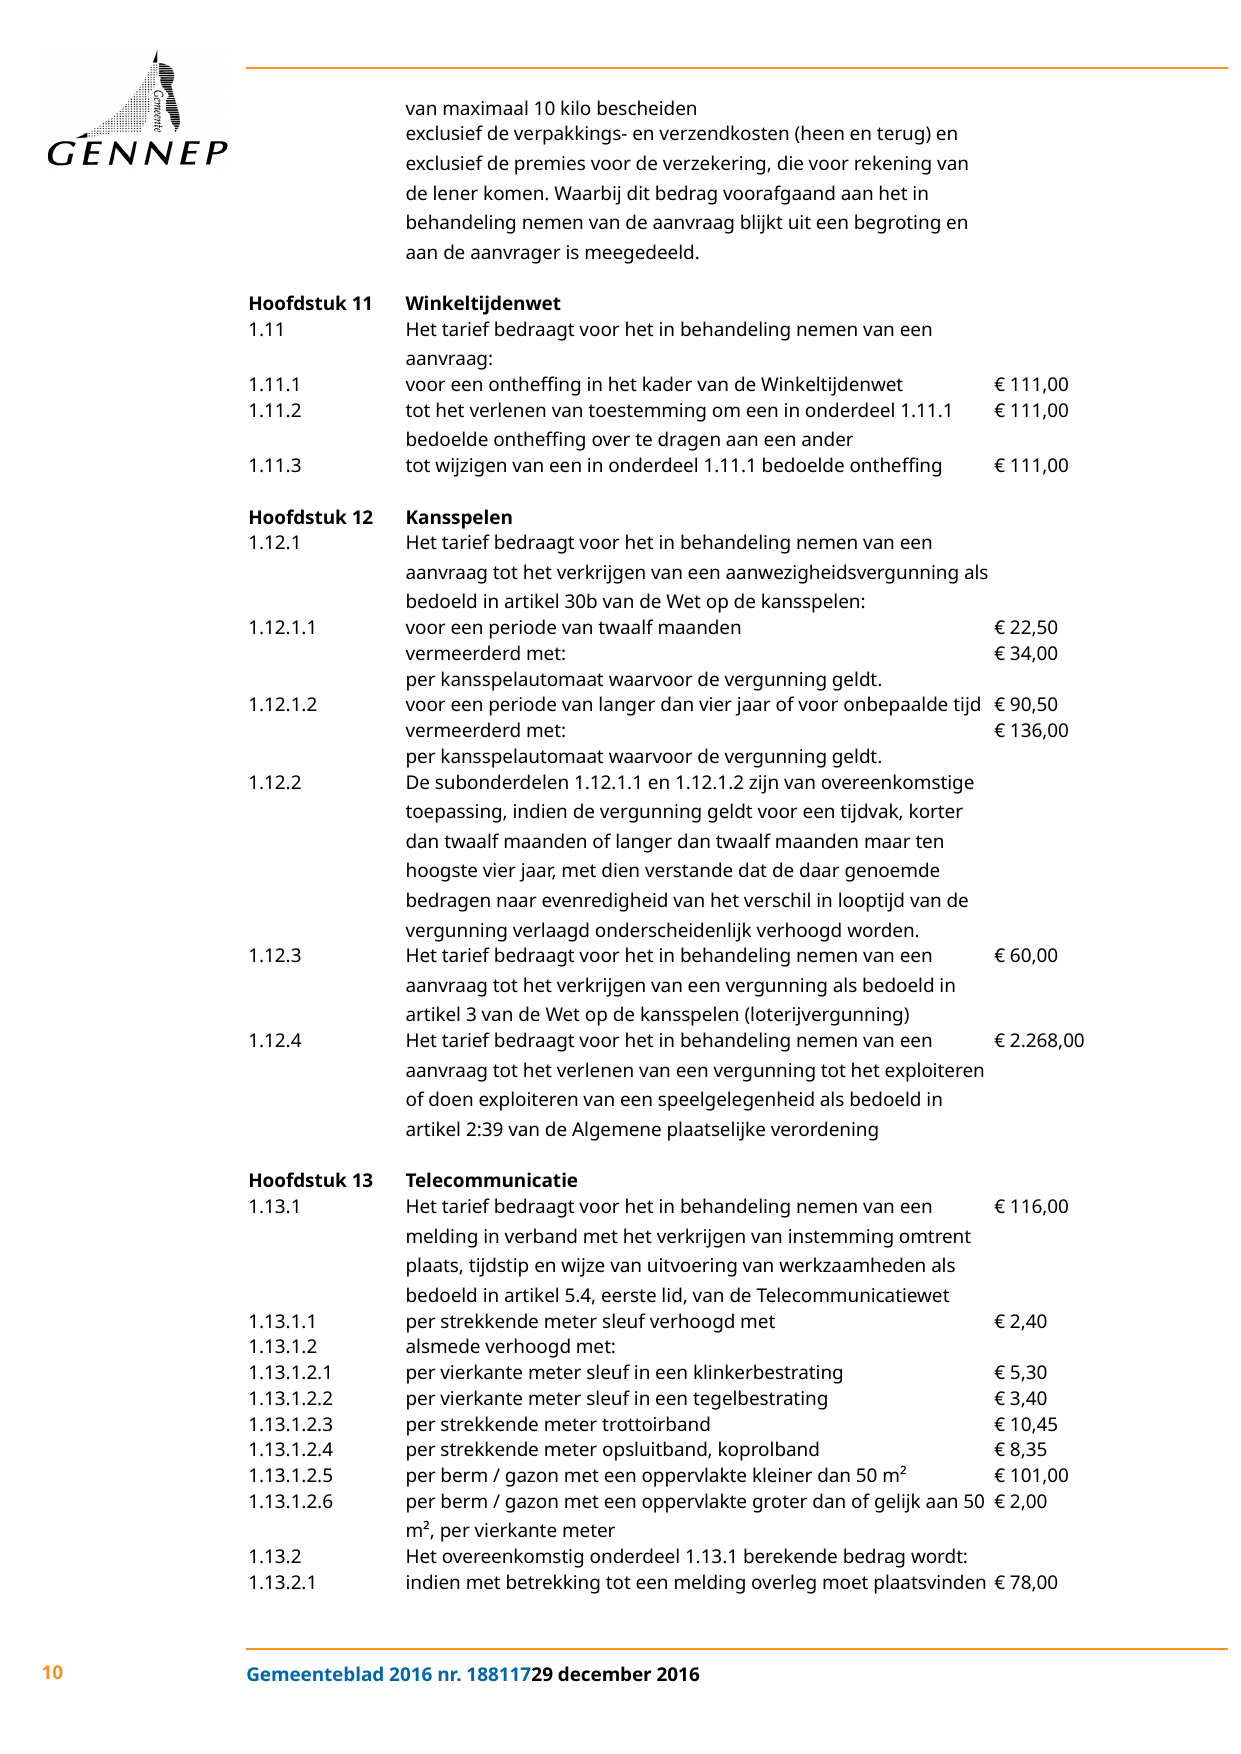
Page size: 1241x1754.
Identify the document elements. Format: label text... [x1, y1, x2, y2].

table_cell € 2,00 [994, 1488, 1152, 1543]
table_cell 1.13.1.2.6 [248, 1488, 405, 1543]
table_cell € 2.268,00 [994, 1028, 1152, 1142]
table_cell 1.12.1.2 [248, 692, 405, 717]
table_cell [994, 743, 1152, 769]
table_cell € 10,45 [994, 1411, 1152, 1436]
table_cell [248, 743, 405, 769]
table_cell Hoofdstuk 11 [248, 290, 405, 316]
table_cell € 111,00 [994, 397, 1152, 452]
table_cell [994, 666, 1152, 692]
table_cell 1.13.1.2.4 [248, 1436, 405, 1462]
table_cell Het tarief bedraagt voor het in behandeling nemen van een aanvraag tot het verkrijgen van een vergunning als bedoeld in artikel 3 van de Wet op de kansspelen (loterijvergunning) [405, 943, 994, 1027]
table_cell [248, 640, 405, 666]
table_cell 1.13.1.2.2 [248, 1385, 405, 1411]
table_cell voor een periode van twaalf maanden [405, 615, 994, 640]
table_cell Hoofdstuk 13 [248, 1168, 405, 1193]
table_cell Het tarief bedraagt voor het in behandeling nemen van een melding in verband met het verkrijgen van instemming omtrent plaats, tijdstip en wijze van uitvoering van werkzaamheden als bedoeld in artikel 5.4, eerste lid, van de Telecommunicatiewet [405, 1193, 994, 1308]
picture [41, 47, 231, 172]
table_cell [994, 530, 1152, 614]
table_cell [248, 95, 405, 121]
table_cell [994, 121, 1152, 264]
table_cell van maximaal 10 kilo bescheiden [405, 95, 994, 121]
table_cell [994, 478, 1152, 504]
table_cell € 111,00 [994, 453, 1152, 478]
table_cell [994, 95, 1152, 121]
table_cell alsmede verhoogd met: [405, 1334, 994, 1359]
table_cell 1.13.2.1 [248, 1569, 405, 1595]
table_cell Telecommunicatie [405, 1168, 994, 1193]
table_cell vermeerderd met: [405, 640, 994, 666]
table_cell 1.11 [248, 316, 405, 371]
table_cell per vierkante meter sleuf in een klinkerbestrating [405, 1359, 994, 1385]
table_cell tot het verlenen van toestemming om een in onderdeel 1.11.1 bedoelde ontheffing over te dragen aan een ander [405, 397, 994, 452]
table_cell per strekkende meter opsluitband, koprolband [405, 1436, 994, 1462]
table_cell [994, 1543, 1152, 1569]
table_cell € 5,30 [994, 1359, 1152, 1385]
table_cell € 8,35 [994, 1436, 1152, 1462]
table_cell 1.11.3 [248, 453, 405, 478]
table_cell 1.12.4 [248, 1028, 405, 1142]
table_cell [405, 478, 994, 504]
table_cell tot wijzigen van een in onderdeel 1.11.1 bedoelde ontheffing [405, 453, 994, 478]
table_cell 1.12.3 [248, 943, 405, 1027]
table_cell [994, 290, 1152, 316]
table_cell [994, 504, 1152, 529]
table_cell € 22,50 [994, 615, 1152, 640]
table_cell voor een ontheffing in het kader van de Winkeltijdenwet [405, 371, 994, 397]
table_cell € 60,00 [994, 943, 1152, 1027]
table_cell € 34,00 [994, 640, 1152, 666]
table_cell 1.13.1.2.5 [248, 1462, 405, 1488]
table_cell [248, 1142, 405, 1168]
table_cell [248, 666, 405, 692]
table_cell € 101,00 [994, 1462, 1152, 1488]
table_cell € 3,40 [994, 1385, 1152, 1411]
table_cell Winkeltijdenwet [405, 290, 994, 316]
table_cell per kansspelautomaat waarvoor de vergunning geldt. [405, 743, 994, 769]
table_cell € 90,50 [994, 692, 1152, 717]
table_cell 1.13.1.2 [248, 1334, 405, 1359]
table_cell [248, 121, 405, 264]
table_cell € 78,00 [994, 1569, 1152, 1595]
table_cell 1.12.1.1 [248, 615, 405, 640]
table_cell [405, 265, 994, 290]
table_cell [994, 769, 1152, 942]
table_cell [994, 1334, 1152, 1359]
table_cell De subonderdelen 1.12.1.1 en 1.12.1.2 zijn van overeenkomstige toepassing, indien de vergunning geldt voor een tijdvak, korter dan twaalf maanden of langer dan twaalf maanden maar ten hoogste vier jaar, met dien verstande dat de daar genoemde bedragen naar evenredigheid van het verschil in looptijd van de vergunning verlaagd onderscheidenlijk verhoogd worden. [405, 769, 994, 942]
table_cell Kansspelen [405, 504, 994, 529]
table_cell 1.13.1 [248, 1193, 405, 1308]
table_cell exclusief de verpakkings- en verzendkosten (heen en terug) en exclusief de premies voor de verzekering, die voor rekening van de lener komen. Waarbij dit bedrag voorafgaand aan het in behandeling nemen van de aanvraag blijkt uit een begroting en aan de aanvrager is meegedeeld. [405, 121, 994, 264]
table_cell per strekkende meter trottoirband [405, 1411, 994, 1436]
table_cell [248, 265, 405, 290]
table_cell [994, 265, 1152, 290]
table_cell € 116,00 [994, 1193, 1152, 1308]
table_cell Het tarief bedraagt voor het in behandeling nemen van een aanvraag tot het verkrijgen van een aanwezigheidsvergunning als bedoeld in artikel 30b van de Wet op de kansspelen: [405, 530, 994, 614]
table_cell Hoofdstuk 12 [248, 504, 405, 529]
table_cell [405, 1142, 994, 1168]
table_cell 1.13.1.1 [248, 1308, 405, 1333]
table_cell Het tarief bedraagt voor het in behandeling nemen van een aanvraag tot het verlenen van een vergunning tot het exploiteren of doen exploiteren van een speelgelegenheid als bedoeld in artikel 2:39 van de Algemene plaatselijke verordening [405, 1028, 994, 1142]
table_cell [994, 316, 1152, 371]
table_cell 1.12.2 [248, 769, 405, 942]
table_cell € 2,40 [994, 1308, 1152, 1333]
table_cell vermeerderd met: [405, 718, 994, 743]
table_cell per berm / gazon met een oppervlakte groter dan of gelijk aan 50 m², per vierkante meter [405, 1488, 994, 1543]
table_cell € 111,00 [994, 371, 1152, 397]
table_cell 1.13.2 [248, 1543, 405, 1569]
table_cell per kansspelautomaat waarvoor de vergunning geldt. [405, 666, 994, 692]
table_cell per vierkante meter sleuf in een tegelbestrating [405, 1385, 994, 1411]
table_cell per berm / gazon met een oppervlakte kleiner dan 50 m² [405, 1462, 994, 1488]
table_cell 1.13.1.2.1 [248, 1359, 405, 1385]
table_cell indien met betrekking tot een melding overleg moet plaatsvinden [405, 1569, 994, 1595]
table_cell [248, 478, 405, 504]
table_cell [994, 1142, 1152, 1168]
table_cell 1.12.1 [248, 530, 405, 614]
table_cell 1.11.1 [248, 371, 405, 397]
table_cell 1.11.2 [248, 397, 405, 452]
table_cell Het overeenkomstig onderdeel 1.13.1 berekende bedrag wordt: [405, 1543, 994, 1569]
table_cell 1.13.1.2.3 [248, 1411, 405, 1436]
table_cell Het tarief bedraagt voor het in behandeling nemen van een aanvraag: [405, 316, 994, 371]
table_cell per strekkende meter sleuf verhoogd met [405, 1308, 994, 1333]
table_cell € 136,00 [994, 718, 1152, 743]
table_cell voor een periode van langer dan vier jaar of voor onbepaalde tijd [405, 692, 994, 717]
table_cell [994, 1168, 1152, 1193]
table_cell [248, 718, 405, 743]
